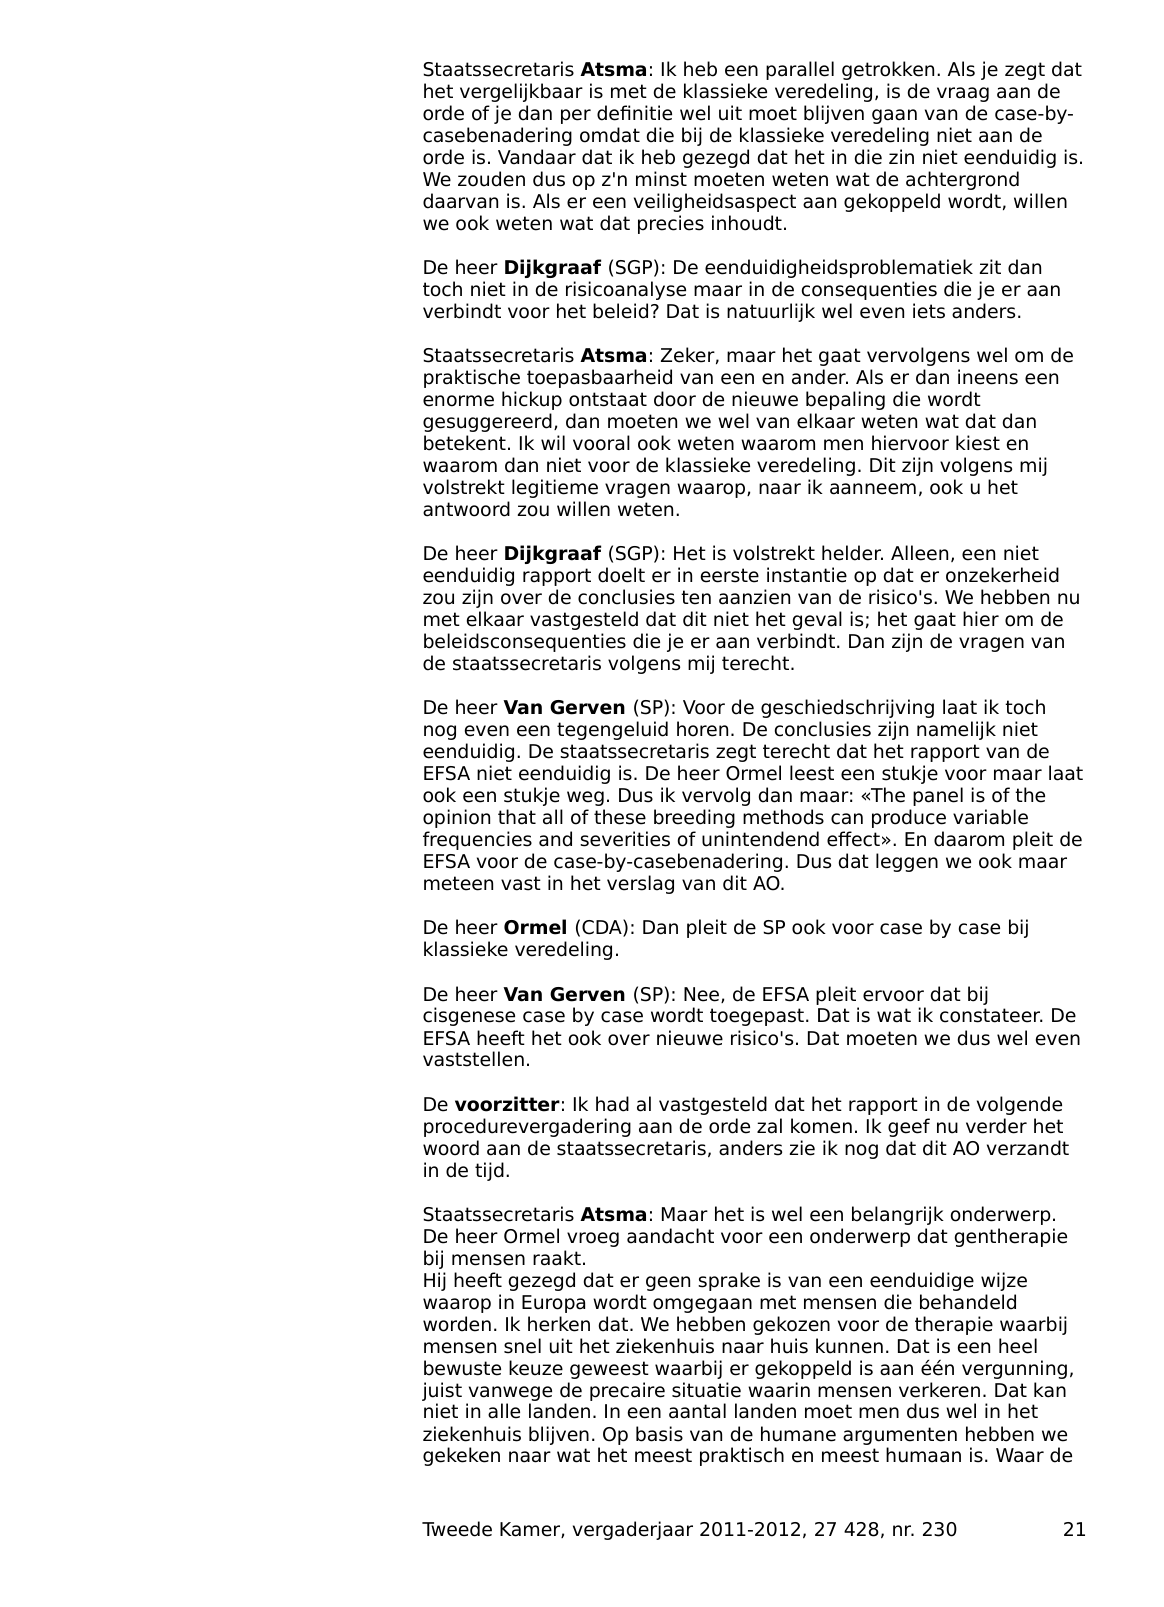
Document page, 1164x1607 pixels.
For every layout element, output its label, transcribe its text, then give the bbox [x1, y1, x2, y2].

text De heer Dijkgraaf (SGP): De eenduidigheidsproblematiek zit dan toch niet in de risicoanalyse maar in de consequenties die je er aan verbindt voor het beleid? Dat is natuurlijk wel even iets anders. [422, 257, 1087, 323]
text Staatssecretaris Atsma: Ik heb een parallel getrokken. Als je zegt dat het vergelijkbaar is met de klassieke veredeling, is de vraag aan de orde of je dan per definitie wel uit moet blijven gaan van de case-by-casebenadering omdat die bij de klassieke veredeling niet aan de orde is. Vandaar dat ik heb gezegd dat het in die zin niet eenduidig is. We zouden dus op z'n minst moeten weten wat de achtergrond daarvan is. Als er een veiligheidsaspect aan gekoppeld wordt, willen we ook weten wat dat precies inhoudt. [422, 59, 1087, 235]
text De heer Ormel vroeg aandacht voor een onderwerp dat gentherapie bij mensen raakt. [422, 1226, 1087, 1269]
text De heer Ormel (CDA): Dan pleit de SP ook voor case by case bij klassieke veredeling. [422, 917, 1087, 961]
text Staatssecretaris Atsma: Maar het is wel een belangrijk onderwerp. [422, 1204, 1087, 1226]
text De heer Dijkgraaf (SGP): Het is volstrekt helder. Alleen, een niet eenduidig rapport doelt er in eerste instantie op dat er onzekerheid zou zijn over de conclusies ten aanzien van de risico's. We hebben nu met elkaar vastgesteld dat dit niet het geval is; het gaat hier om de beleidsconsequenties die je er aan verbindt. Dan zijn de vragen van de staatssecretaris volgens mij terecht. [422, 543, 1087, 675]
text De voorzitter: Ik had al vastgesteld dat het rapport in de volgende procedurevergadering aan de orde zal komen. Ik geef nu verder het woord aan de staatssecretaris, anders zie ik nog dat dit AO verzandt in de tijd. [422, 1093, 1087, 1181]
text Staatssecretaris Atsma: Zeker, maar het gaat vervolgens wel om de praktische toepasbaarheid van een en ander. Als er dan ineens een enorme hickup ontstaat door de nieuwe bepaling die wordt gesuggereerd, dan moeten we wel van elkaar weten wat dat dan betekent. Ik wil vooral ook weten waarom men hiervoor kiest en waarom dan niet voor de klassieke veredeling. Dit zijn volgens mij volstrekt legitieme vragen waarop, naar ik aanneem, ook u het antwoord zou willen weten. [422, 345, 1087, 521]
text De heer Van Gerven (SP): Nee, de EFSA pleit ervoor dat bij cisgenese case by case wordt toegepast. Dat is wat ik constateer. De EFSA heeft het ook over nieuwe risico's. Dat moeten we dus wel even vaststellen. [422, 983, 1087, 1071]
text De heer Van Gerven (SP): Voor de geschiedschrijving laat ik toch nog even een tegengeluid horen. De conclusies zijn namelijk niet eenduidig. De staatssecretaris zegt terecht dat het rapport van de EFSA niet eenduidig is. De heer Ormel leest een stukje voor maar laat ook een stukje weg. Dus ik vervolg dan maar: «The panel is of the opinion that all of these breeding methods can produce variable frequencies and severities of unintendend effect». En daarom pleit de EFSA voor de case-by-casebenadering. Dus dat leggen we ook maar meteen vast in het verslag van dit AO. [422, 697, 1087, 895]
text Hij heeft gezegd dat er geen sprake is van een eenduidige wijze waarop in Europa wordt omgegaan met mensen die behandeld worden. Ik herken dat. We hebben gekozen voor de therapie waarbij mensen snel uit het ziekenhuis naar huis kunnen. Dat is een heel bewuste keuze geweest waarbij er gekoppeld is aan één vergunning, juist vanwege de precaire situatie waarin mensen verkeren. Dat kan niet in alle landen. In een aantal landen moet men dus wel in het ziekenhuis blijven. Op basis van de humane argumenten hebben we gekeken naar wat het meest praktisch en meest humaan is. Waar de [422, 1269, 1087, 1467]
